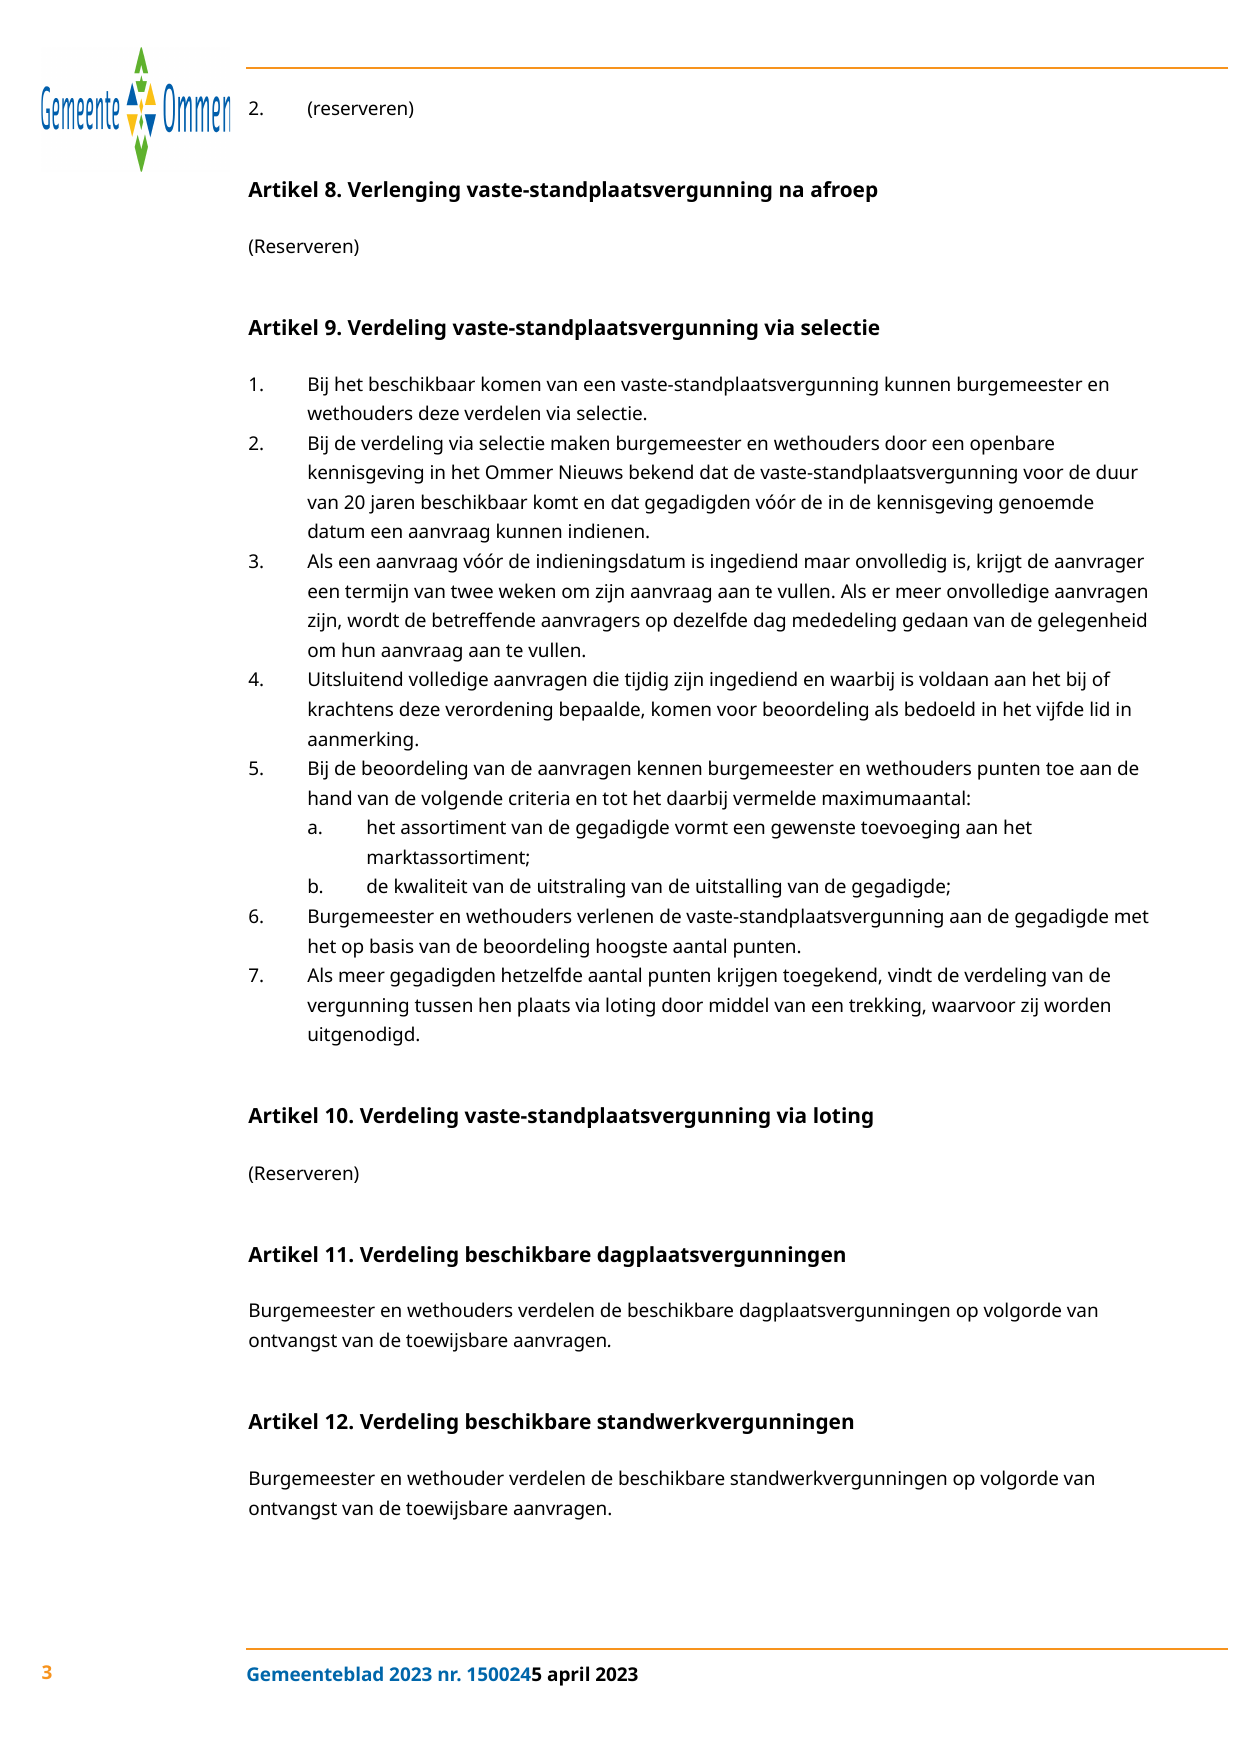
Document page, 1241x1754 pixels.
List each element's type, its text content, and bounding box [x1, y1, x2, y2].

list Burgemeester en wethouders verlenen de vaste-standplaatsvergunning aan de gegadigde met het op basis van de beoordeling hoogste aantal punten. [248, 903, 1152, 959]
text Burgemeester en wethouder verdelen de beschikbare standwerkvergunningen op volgorde van ontvangst van de toewijsbare aanvragen. [248, 1465, 1152, 1521]
text Artikel 12. Verdeling beschikbare standwerkvergunningen [248, 1407, 1152, 1436]
list Uitsluitend volledige aanvragen die tijdig zijn ingediend en waarbij is voldaan aan het bij of krachtens deze verordening bepaalde, komen voor beoordeling als bedoeld in het vijfde lid in aanmerking. [248, 667, 1152, 752]
text Burgemeester en wethouders verdelen de beschikbare dagplaatsvergunningen op volgorde van ontvangst van de toewijsbare aanvragen. [248, 1298, 1152, 1353]
text Artikel 11. Verdeling beschikbare dagplaatsvergunningen [248, 1240, 1152, 1268]
picture [41, 47, 231, 172]
list Bij het beschikbaar komen van een vaste-standplaatsvergunning kunnen burgemeester en wethouders deze verdelen via selectie. [248, 371, 1152, 426]
text (Reserveren) [248, 1160, 1152, 1185]
text Artikel 10. Verdeling vaste-standplaatsvergunning via loting [248, 1102, 1152, 1130]
list de kwaliteit van de uitstraling van de uitstalling van de gegadigde; [307, 874, 1152, 899]
list (reserveren) [248, 95, 1152, 121]
list Als meer gegadigden hetzelfde aantal punten krijgen toegekend, vindt de verdeling van de vergunning tussen hen plaats via loting door middel van een trekking, waarvoor zij worden uitgenodigd. [248, 962, 1152, 1047]
text Artikel 9. Verdeling vaste-standplaatsvergunning via selectie [248, 313, 1152, 341]
list Bij de verdeling via selectie maken burgemeester en wethouders door een openbare kennisgeving in het Ommer Nieuws bekend dat de vaste-standplaatsvergunning voor de duur van 20 jaren beschikbaar komt en dat gegadigden vóór de in de kennisgeving genoemde datum een aanvraag kunnen indienen. [248, 430, 1152, 544]
list Als een aanvraag vóór de indieningsdatum is ingediend maar onvolledig is, krijgt de aanvrager een termijn van twee weken om zijn aanvraag aan te vullen. Als er meer onvolledige aanvragen zijn, wordt de betreffende aanvragers op dezelfde dag mededeling gedaan van de gelegenheid om hun aanvraag aan te vullen. [248, 548, 1152, 663]
list Bij de beoordeling van de aanvragen kennen burgemeester en wethouders punten toe aan de hand van de volgende criteria en tot het daarbij vermelde maximumaantal: [248, 755, 1152, 811]
list het assortiment van de gegadigde vormt een gewenste toevoeging aan het marktassortiment; [307, 814, 1152, 870]
text Artikel 8. Verlenging vaste-standplaatsvergunning na afroep [248, 175, 1152, 203]
text (Reserveren) [248, 233, 1152, 258]
